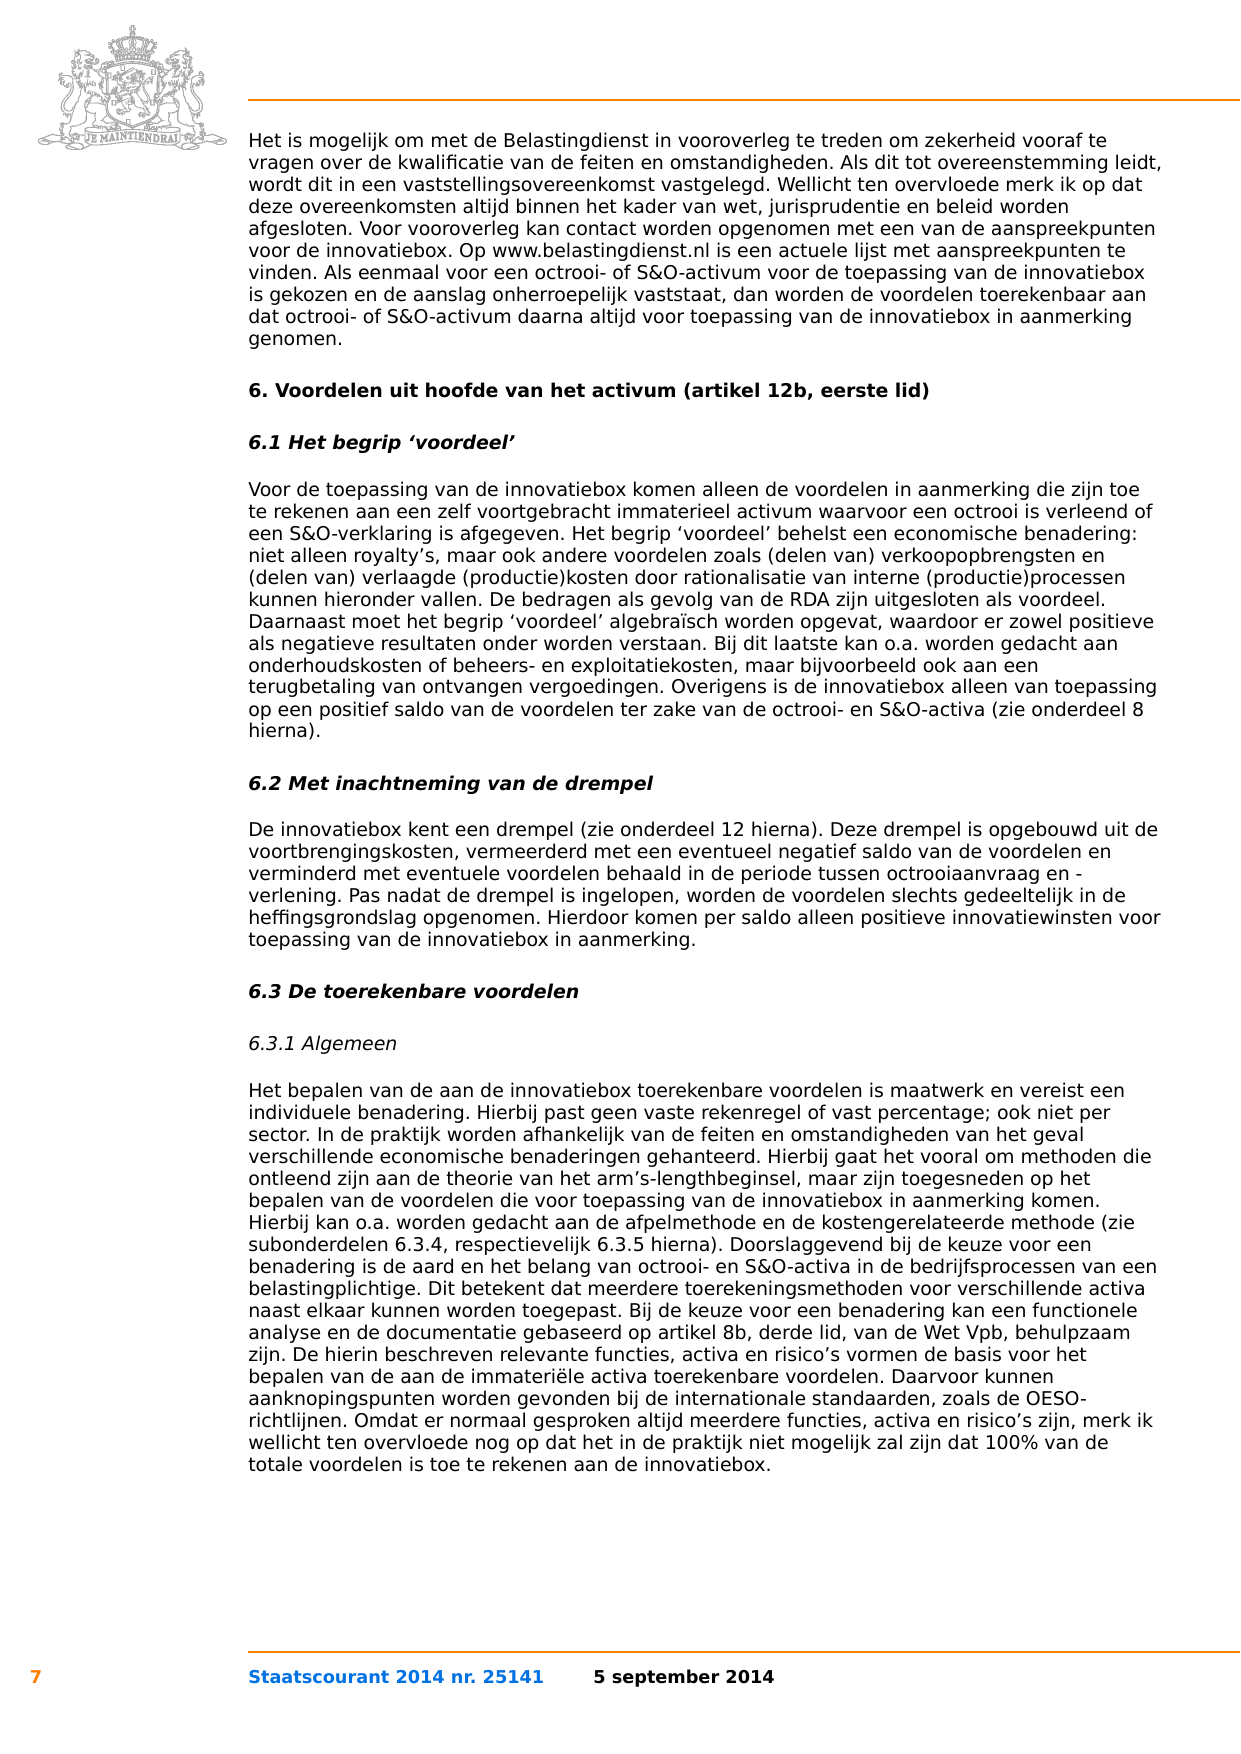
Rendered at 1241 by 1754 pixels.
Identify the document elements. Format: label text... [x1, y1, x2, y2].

picture [38, 25, 227, 150]
subtitle 6.3 De toerekenbare voordelen [248, 981, 1163, 1003]
text Het bepalen van de aan de innovatiebox toerekenbare voordelen is maatwerk en vereist een individuele benadering. Hierbij past geen vaste rekenregel of vast percentage; ook niet per sector. In de praktijk worden afhankelijk van de feiten en omstandigheden van het geval verschillende economische benaderingen gehanteerd. Hierbij gaat het vooral om methoden die ontleend zijn aan de theorie van het arm’s-lengthbeginsel, maar zijn toegesneden op het bepalen van de voordelen die voor toepassing van de innovatiebox in aanmerking komen. Hierbij kan o.a. worden gedacht aan de afpelmethode en de kostengerelateerde methode (zie subonderdelen 6.3.4, respectievelijk 6.3.5 hierna). Doorslaggevend bij de keuze voor een benadering is de aard en het belang van octrooi- en S&O-activa in de bedrijfsprocessen van een belastingplichtige. Dit betekent dat meerdere toerekeningsmethoden voor verschillende activa naast elkaar kunnen worden toegepast. Bij de keuze voor een benadering kan een functionele analyse en de documentatie gebaseerd op artikel 8b, derde lid, van de Wet Vpb, behulpzaam zijn. De hierin beschreven relevante functies, activa en risico’s vormen de basis voor het bepalen van de aan de immateriële activa toerekenbare voordelen. Daarvoor kunnen aanknopingspunten worden gevonden bij de internationale standaarden, zoals de OESO-richtlijnen. Omdat er normaal gesproken altijd meerdere functies, activa en risico’s zijn, merk ik wellicht ten overvloede nog op dat het in de praktijk niet mogelijk zal zijn dat 100% van de totale voordelen is toe te rekenen aan de innovatiebox. [248, 1080, 1163, 1476]
subtitle 6.2 Met inachtneming van de drempel [248, 772, 1163, 794]
subtitle 6.1 Het begrip ‘voordeel’ [248, 432, 1163, 454]
subtitle 6.3.1 Algemeen [248, 1033, 1163, 1055]
subtitle 6. Voordelen uit hoofde van het activum (artikel 12b, eerste lid) [248, 380, 1163, 402]
text De innovatiebox kent een drempel (zie onderdeel 12 hierna). Deze drempel is opgebouwd uit de voortbrengingskosten, vermeerderd met een eventueel negatief saldo van de voordelen en verminderd met eventuele voordelen behaald in de periode tussen octrooiaanvraag en -verlening. Pas nadat de drempel is ingelopen, worden de voordelen slechts gedeeltelijk in de heffingsgrondslag opgenomen. Hierdoor komen per saldo alleen positieve innovatiewinsten voor toepassing van de innovatiebox in aanmerking. [248, 819, 1163, 951]
text Het is mogelijk om met de Belastingdienst in vooroverleg te treden om zekerheid vooraf te vragen over de kwalificatie van de feiten en omstandigheden. Als dit tot overeenstemming leidt, wordt dit in een vaststellingsovereenkomst vastgelegd. Wellicht ten overvloede merk ik op dat deze overeenkomsten altijd binnen het kader van wet, jurisprudentie en beleid worden afgesloten. Voor vooroverleg kan contact worden opgenomen met een van de aanspreekpunten voor de innovatiebox. Op www.belastingdienst.nl is een actuele lijst met aanspreekpunten te vinden. Als eenmaal voor een octrooi- of S&O-activum voor de toepassing van de innovatiebox is gekozen en de aanslag onherroepelijk vaststaat, dan worden de voordelen toerekenbaar aan dat octrooi- of S&O-activum daarna altijd voor toepassing van de innovatiebox in aanmerking genomen. [248, 130, 1163, 350]
text Voor de toepassing van de innovatiebox komen alleen de voordelen in aanmerking die zijn toe te rekenen aan een zelf voortgebracht immaterieel activum waarvoor een octrooi is verleend of een S&O-verklaring is afgegeven. Het begrip ‘voordeel’ behelst een economische benadering: niet alleen royalty’s, maar ook andere voordelen zoals (delen van) verkoopopbrengsten en (delen van) verlaagde (productie)kosten door rationalisatie van interne (productie)processen kunnen hieronder vallen. De bedragen als gevolg van de RDA zijn uitgesloten als voordeel. Daarnaast moet het begrip ‘voordeel’ algebraïsch worden opgevat, waardoor er zowel positieve als negatieve resultaten onder worden verstaan. Bij dit laatste kan o.a. worden gedacht aan onderhoudskosten of beheers- en exploitatiekosten, maar bijvoorbeeld ook aan een terugbetaling van ontvangen vergoedingen. Overigens is de innovatiebox alleen van toepassing op een positief saldo van de voordelen ter zake van de octrooi- en S&O-activa (zie onderdeel 8 hierna). [248, 479, 1163, 742]
